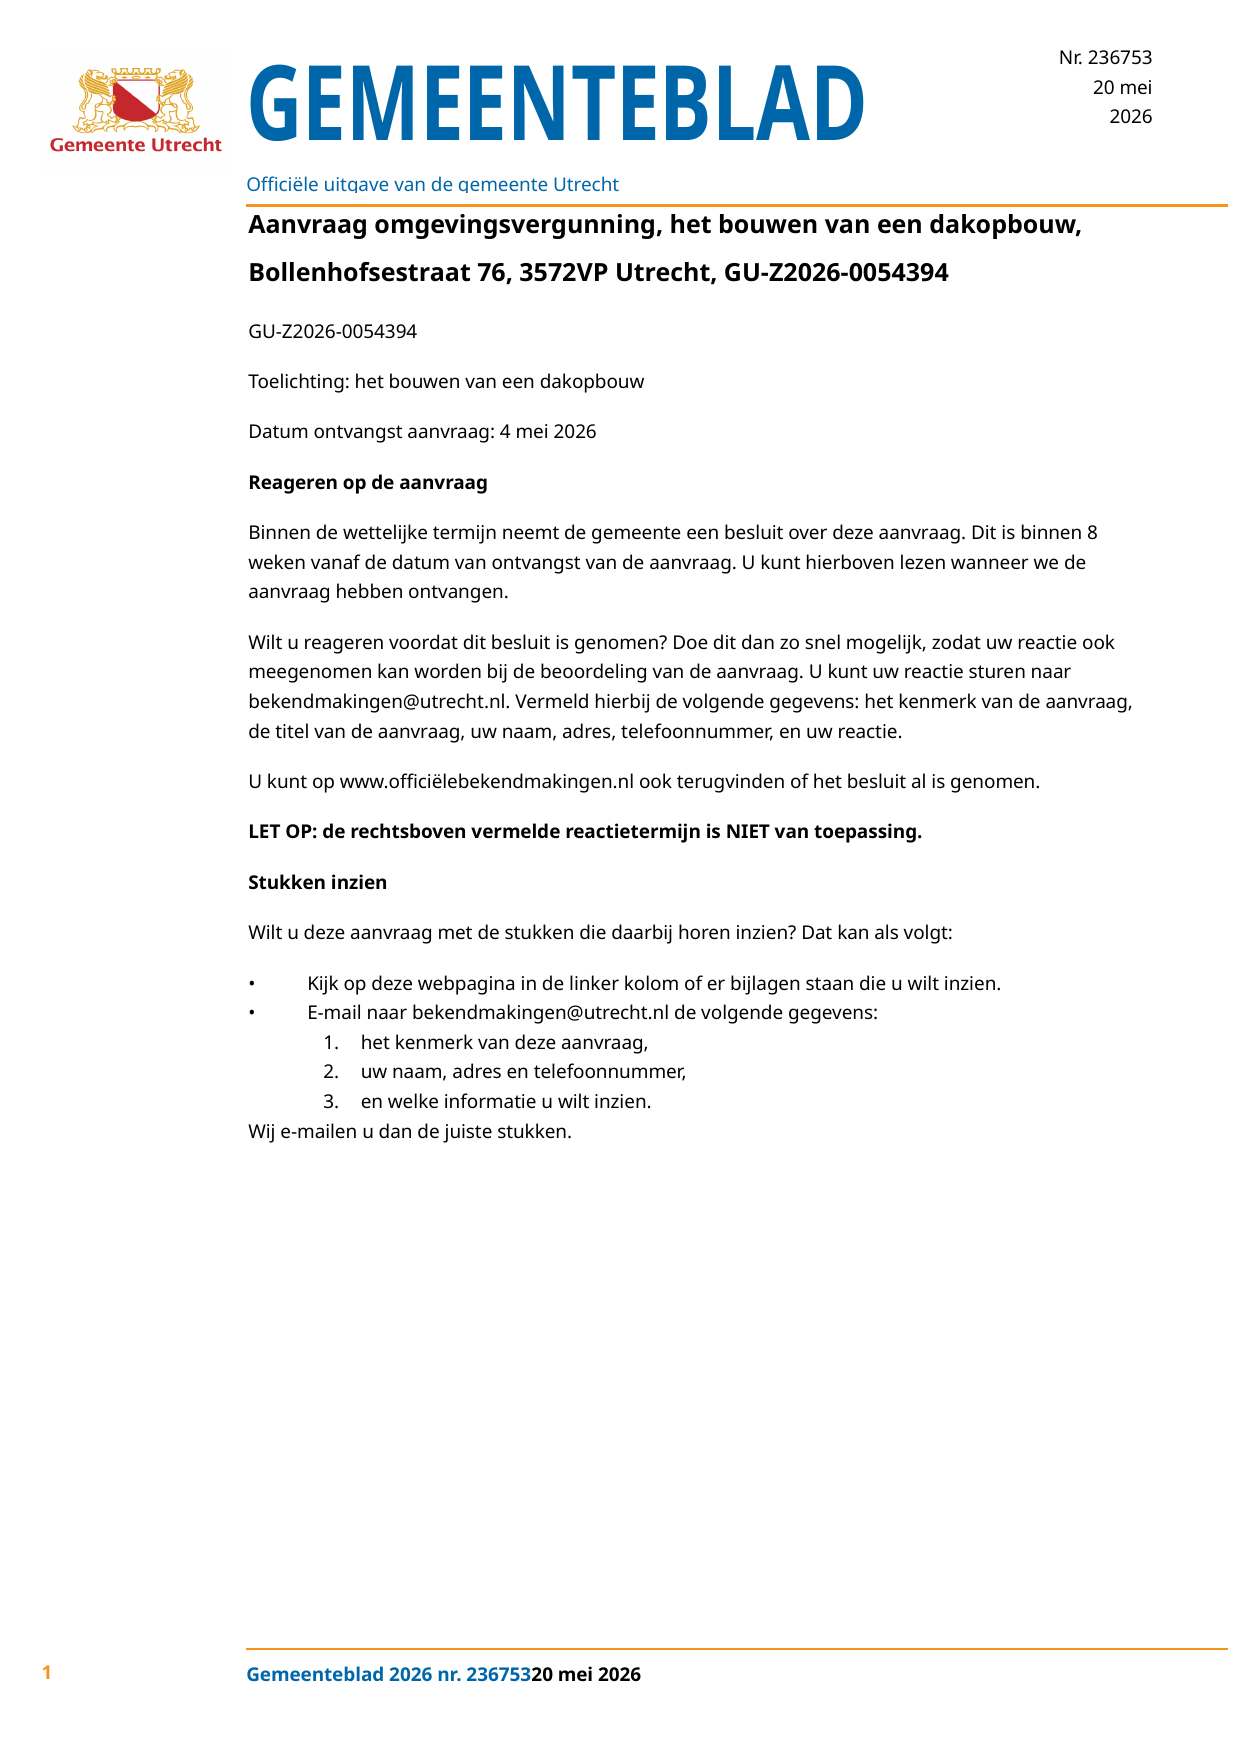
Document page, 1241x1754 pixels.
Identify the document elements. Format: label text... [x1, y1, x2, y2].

text GU-Z2026-0054394 [248, 318, 1152, 344]
text Wilt u reageren voordat dit besluit is genomen? Doe dit dan zo snel mogelijk, zodat uw reactie ook meegenomen kan worden bij de beoordeling van de aanvraag. U kunt uw reactie sturen naar bekendmakingen@utrecht.nl. Vermeld hierbij de volgende gegevens: het kenmerk van de aanvraag, de titel van de aanvraag, uw naam, adres, telefoonnummer, en uw reactie. [248, 629, 1152, 744]
text Wilt u deze aanvraag met de stukken die daarbij horen inzien? Dat kan als volgt: [248, 919, 1152, 945]
text Aanvraag omgevingsvergunning, het bouwen van een dakopbouw, Bollenhofsestraat 76, 3572VP Utrecht, GU-Z2026-0054394 [248, 207, 1152, 288]
list uw naam, adres en telefoonnummer, [323, 1059, 1152, 1084]
list Kijk op deze webpagina in de linker kolom of er bijlagen staan die u wilt inzien. [248, 970, 1152, 996]
text Stukken inzien [248, 869, 1152, 895]
picture [41, 47, 231, 172]
list E-mail naar bekendmakingen@utrecht.nl de volgende gegevens: [248, 999, 1152, 1025]
text U kunt op www.officiëlebekendmakingen.nl ook terugvinden of het besluit al is genomen. [248, 768, 1152, 794]
text LET OP: de rechtsboven vermelde reactietermijn is NIET van toepassing. [248, 819, 1152, 844]
list het kenmerk van deze aanvraag, [323, 1029, 1152, 1055]
list en welke informatie u wilt inzien. [323, 1088, 1152, 1114]
text Binnen de wettelijke termijn neemt de gemeente een besluit over deze aanvraag. Dit is binnen 8 weken vanaf de datum van ontvangst van de aanvraag. U kunt hierboven lezen wanneer we de aanvraag hebben ontvangen. [248, 519, 1152, 604]
text Wij e-mailen u dan de juiste stukken. [248, 1118, 1152, 1144]
text Toelichting: het bouwen van een dakopbouw [248, 368, 1152, 394]
text Reageren op de aanvraag [248, 469, 1152, 495]
text Datum ontvangst aanvraag: 4 mei 2026 [248, 419, 1152, 444]
